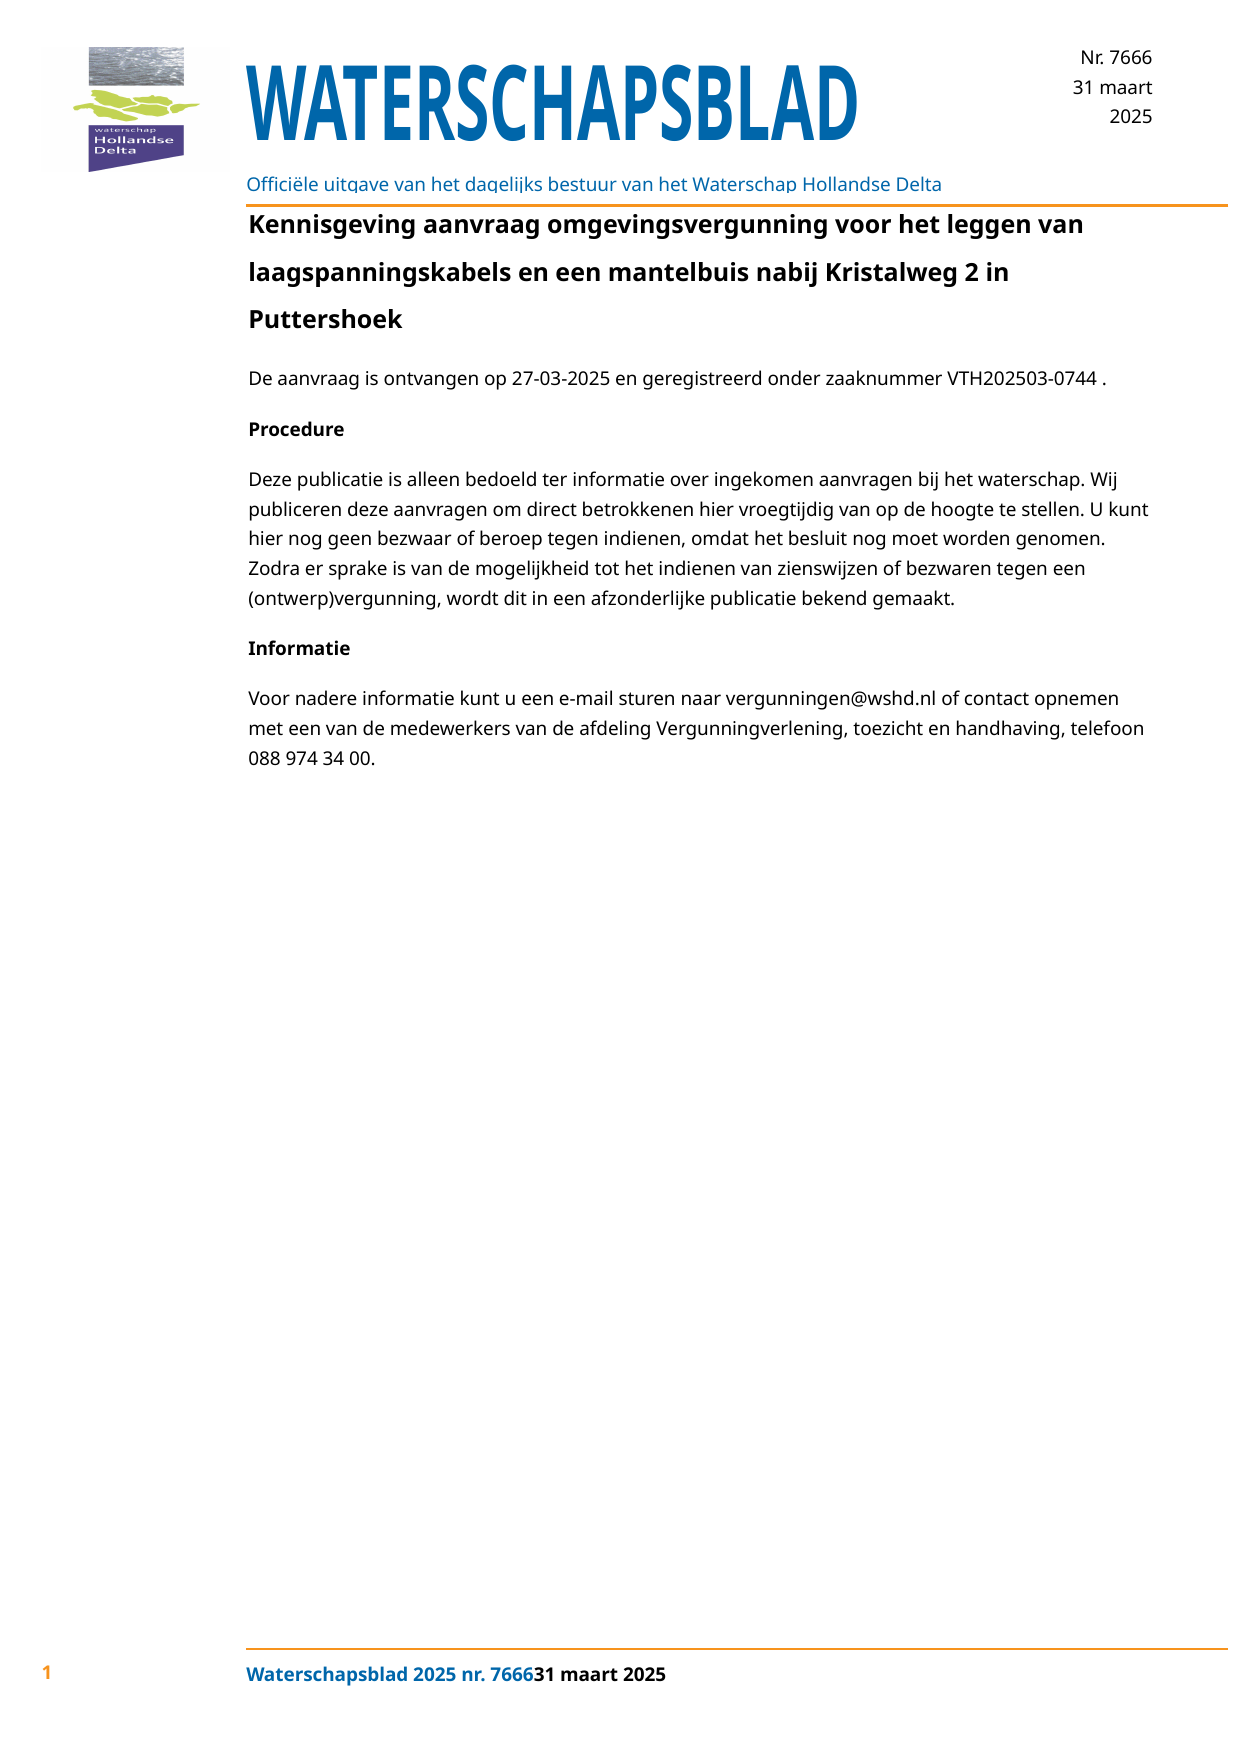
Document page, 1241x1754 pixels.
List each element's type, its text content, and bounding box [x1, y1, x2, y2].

text Voor nadere informatie kunt u een e-mail sturen naar vergunningen@wshd.nl of contact opnemen met een van de medewerkers van de afdeling Vergunningverlening, toezicht en handhaving, telefoon 088 974 34 00. [248, 686, 1152, 770]
text Deze publicatie is alleen bedoeld ter informatie over ingekomen aanvragen bij het waterschap. Wij publiceren deze aanvragen om direct betrokkenen hier vroegtijdig van op de hoogte te stellen. U kunt hier nog geen bezwaar of beroep tegen indienen, omdat het besluit nog moet worden genomen. Zodra er sprake is van de mogelijkheid tot het indienen van zienswijzen of bezwaren tegen een (ontwerp)vergunning, wordt dit in een afzonderlijke publicatie bekend gemaakt. [248, 466, 1152, 610]
text De aanvraag is ontvangen op 27-03-2025 en geregistreerd onder zaaknummer VTH202503-0744 . [248, 366, 1152, 391]
text Kennisgeving aanvraag omgevingsvergunning voor het leggen van laagspanningskabels en een mantelbuis nabij Kristalweg 2 in Puttershoek [248, 207, 1152, 336]
text Informatie [248, 635, 1152, 661]
picture [41, 47, 231, 172]
text Procedure [248, 416, 1152, 442]
